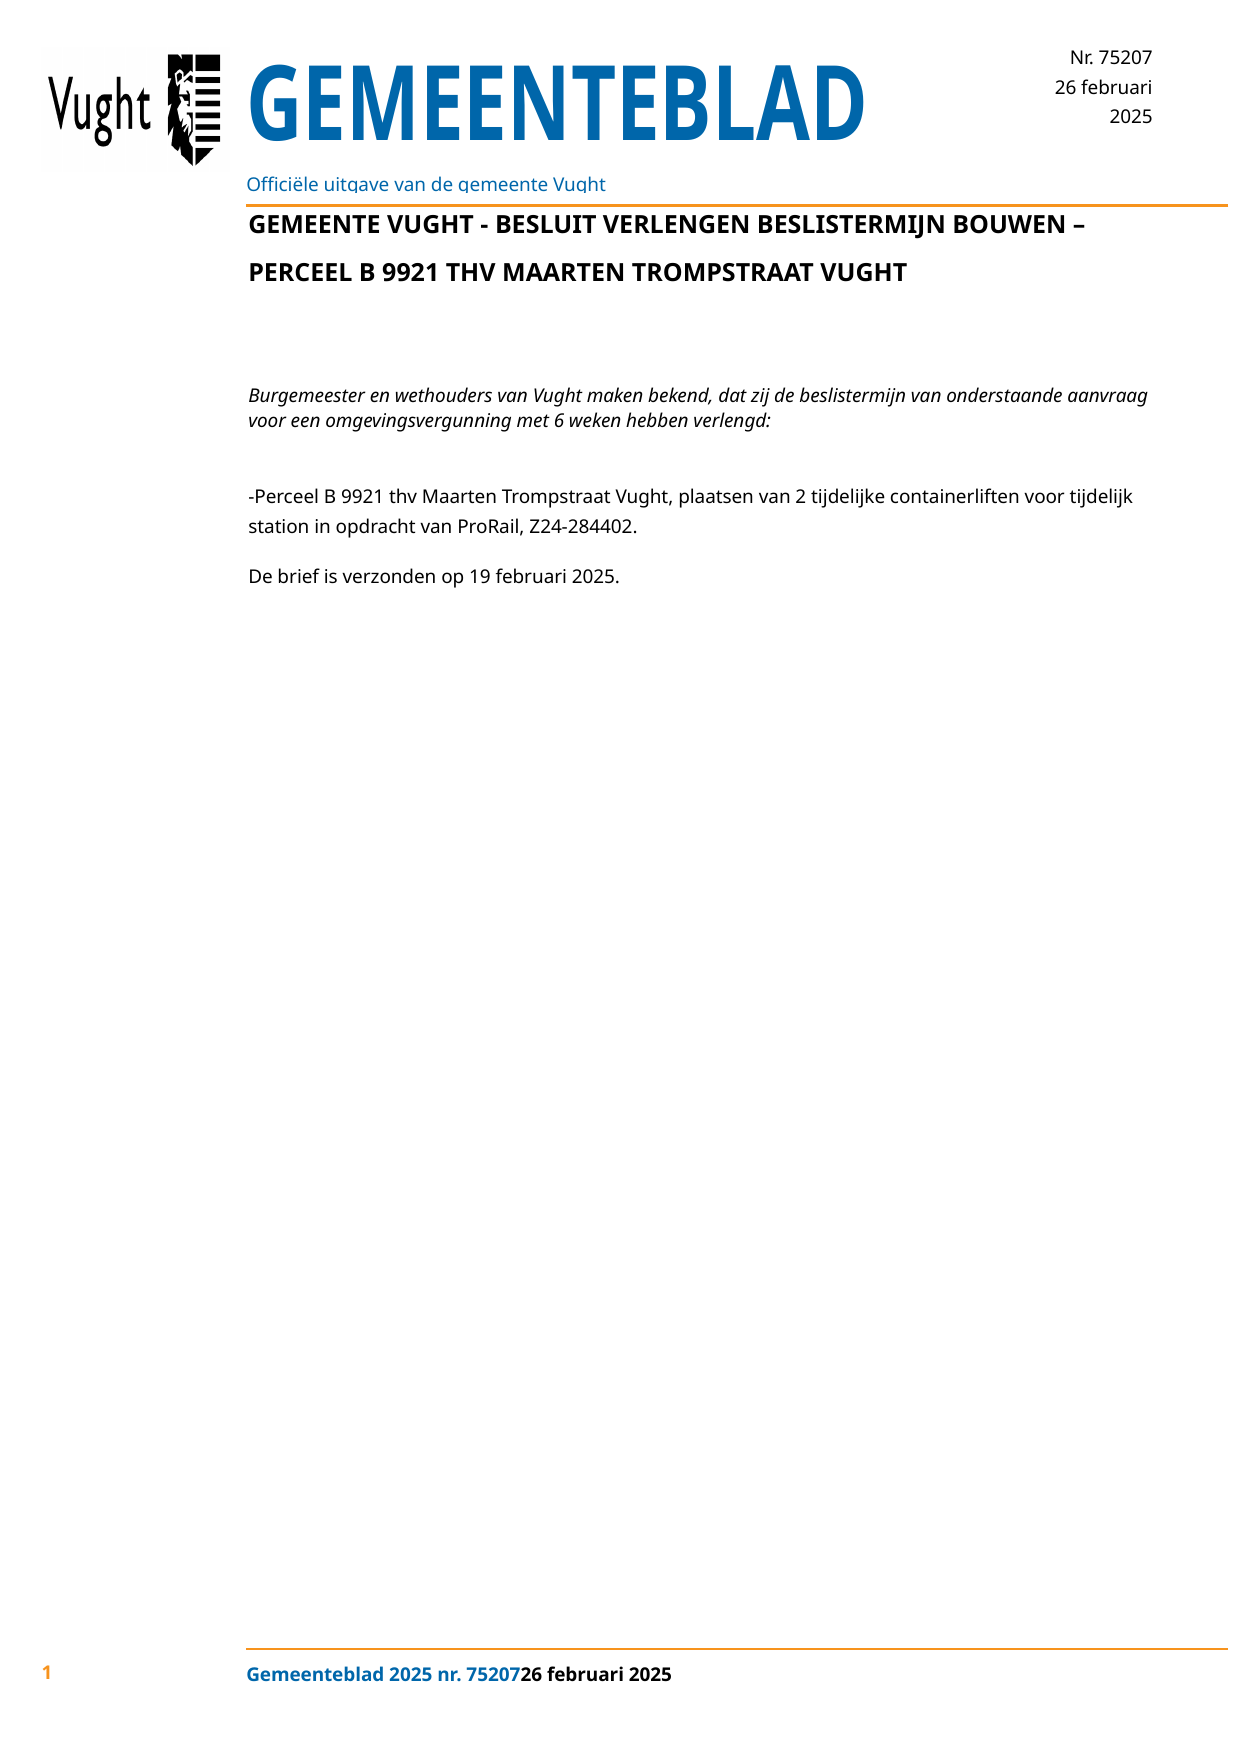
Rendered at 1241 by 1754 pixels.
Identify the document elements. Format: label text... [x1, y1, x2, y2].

text -Perceel B 9921 thv Maarten Trompstraat Vught, plaatsen van 2 tijdelijke containerliften voor tijdelijk station in opdracht van ProRail, Z24-284402. [248, 484, 1152, 539]
text De brief is verzonden op 19 februari 2025. [248, 564, 1152, 589]
text GEMEENTE VUGHT - BESLUIT VERLENGEN BESLISTERMIJN BOUWEN – PERCEEL B 9921 THV MAARTEN TROMPSTRAAT VUGHT [248, 207, 1152, 288]
picture [41, 47, 231, 172]
text Burgemeester en wethouders van Vught maken bekend, dat zij de beslistermijn van onderstaande aanvraag voor een omgevingsvergunning met 6 weken hebben verlengd: [248, 382, 1152, 433]
